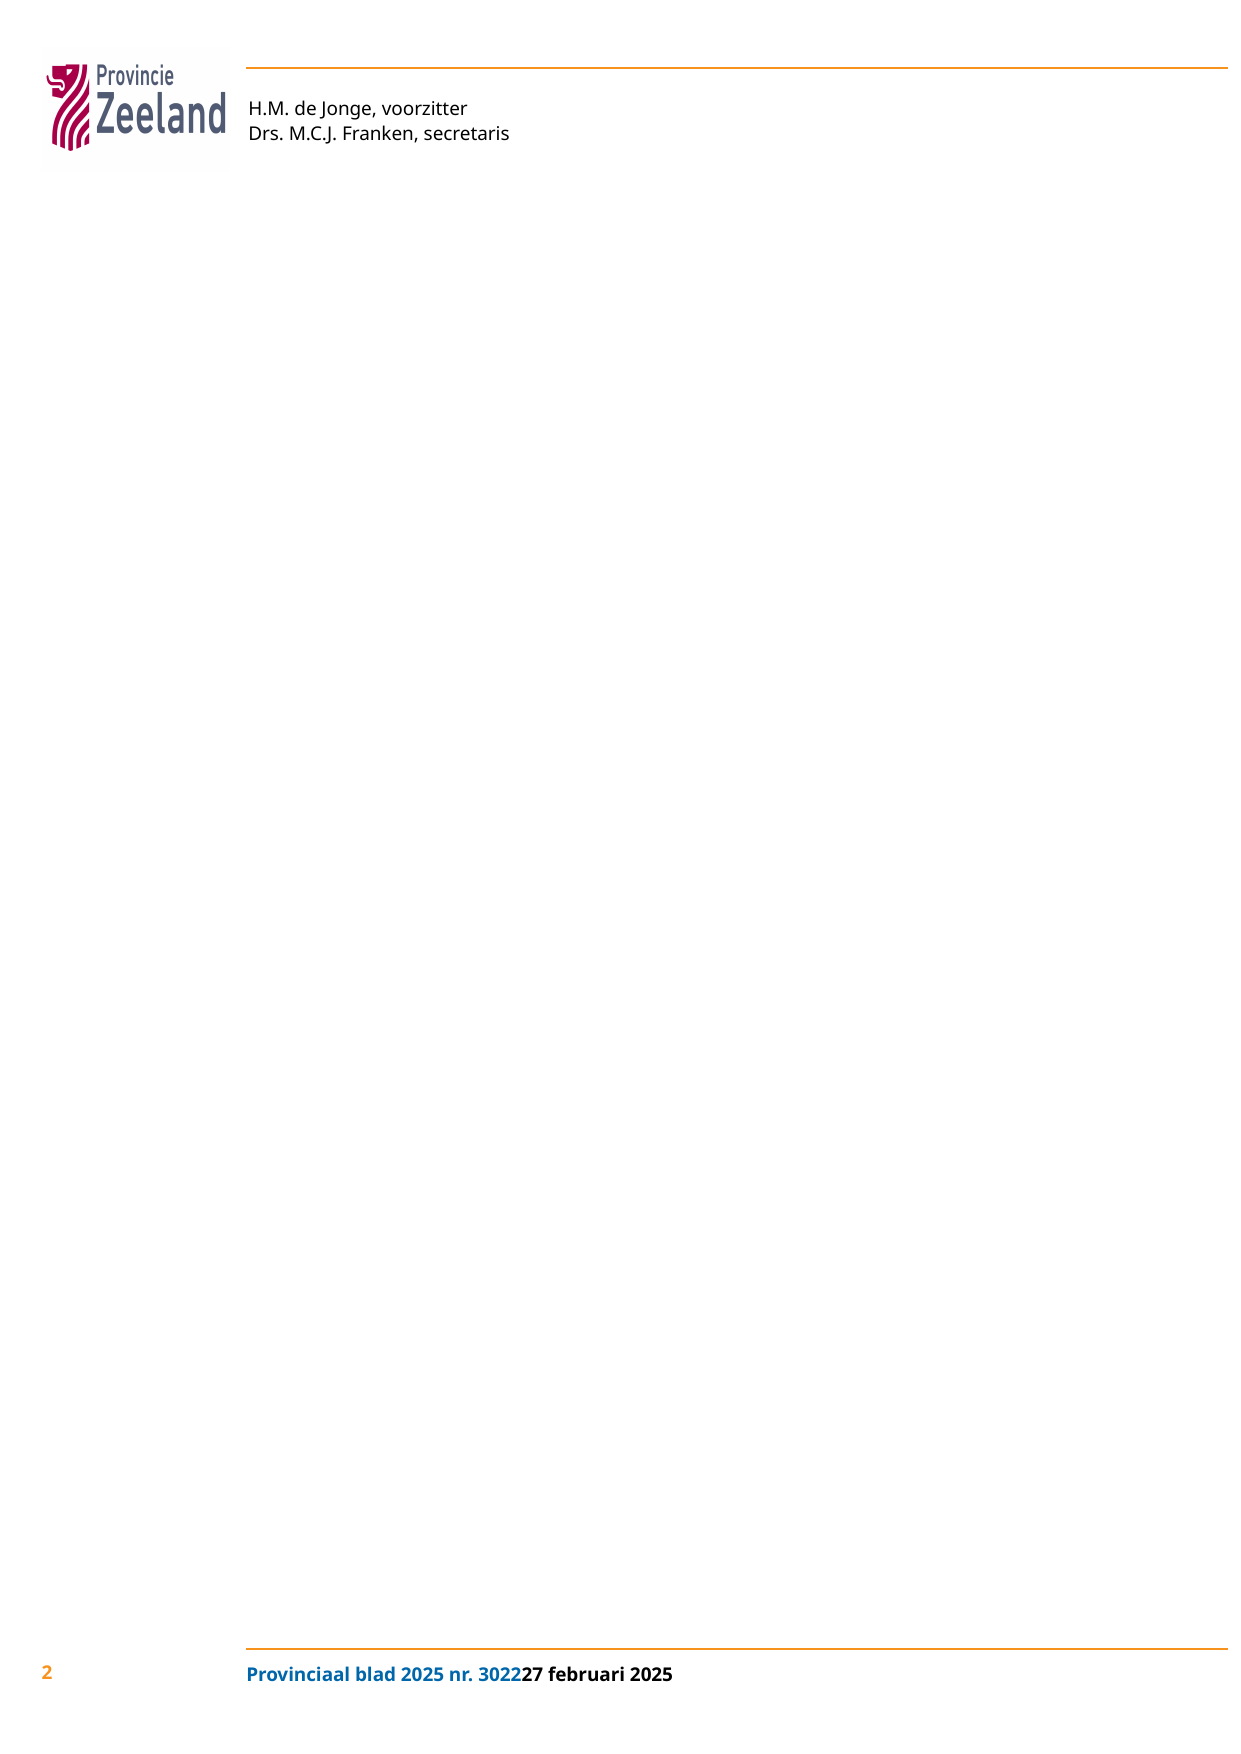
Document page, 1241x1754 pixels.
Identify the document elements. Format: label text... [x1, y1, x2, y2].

picture [41, 47, 231, 172]
text Drs. M.C.J. Franken, secretaris [248, 121, 1152, 146]
text H.M. de Jonge, voorzitter [248, 95, 1152, 121]
